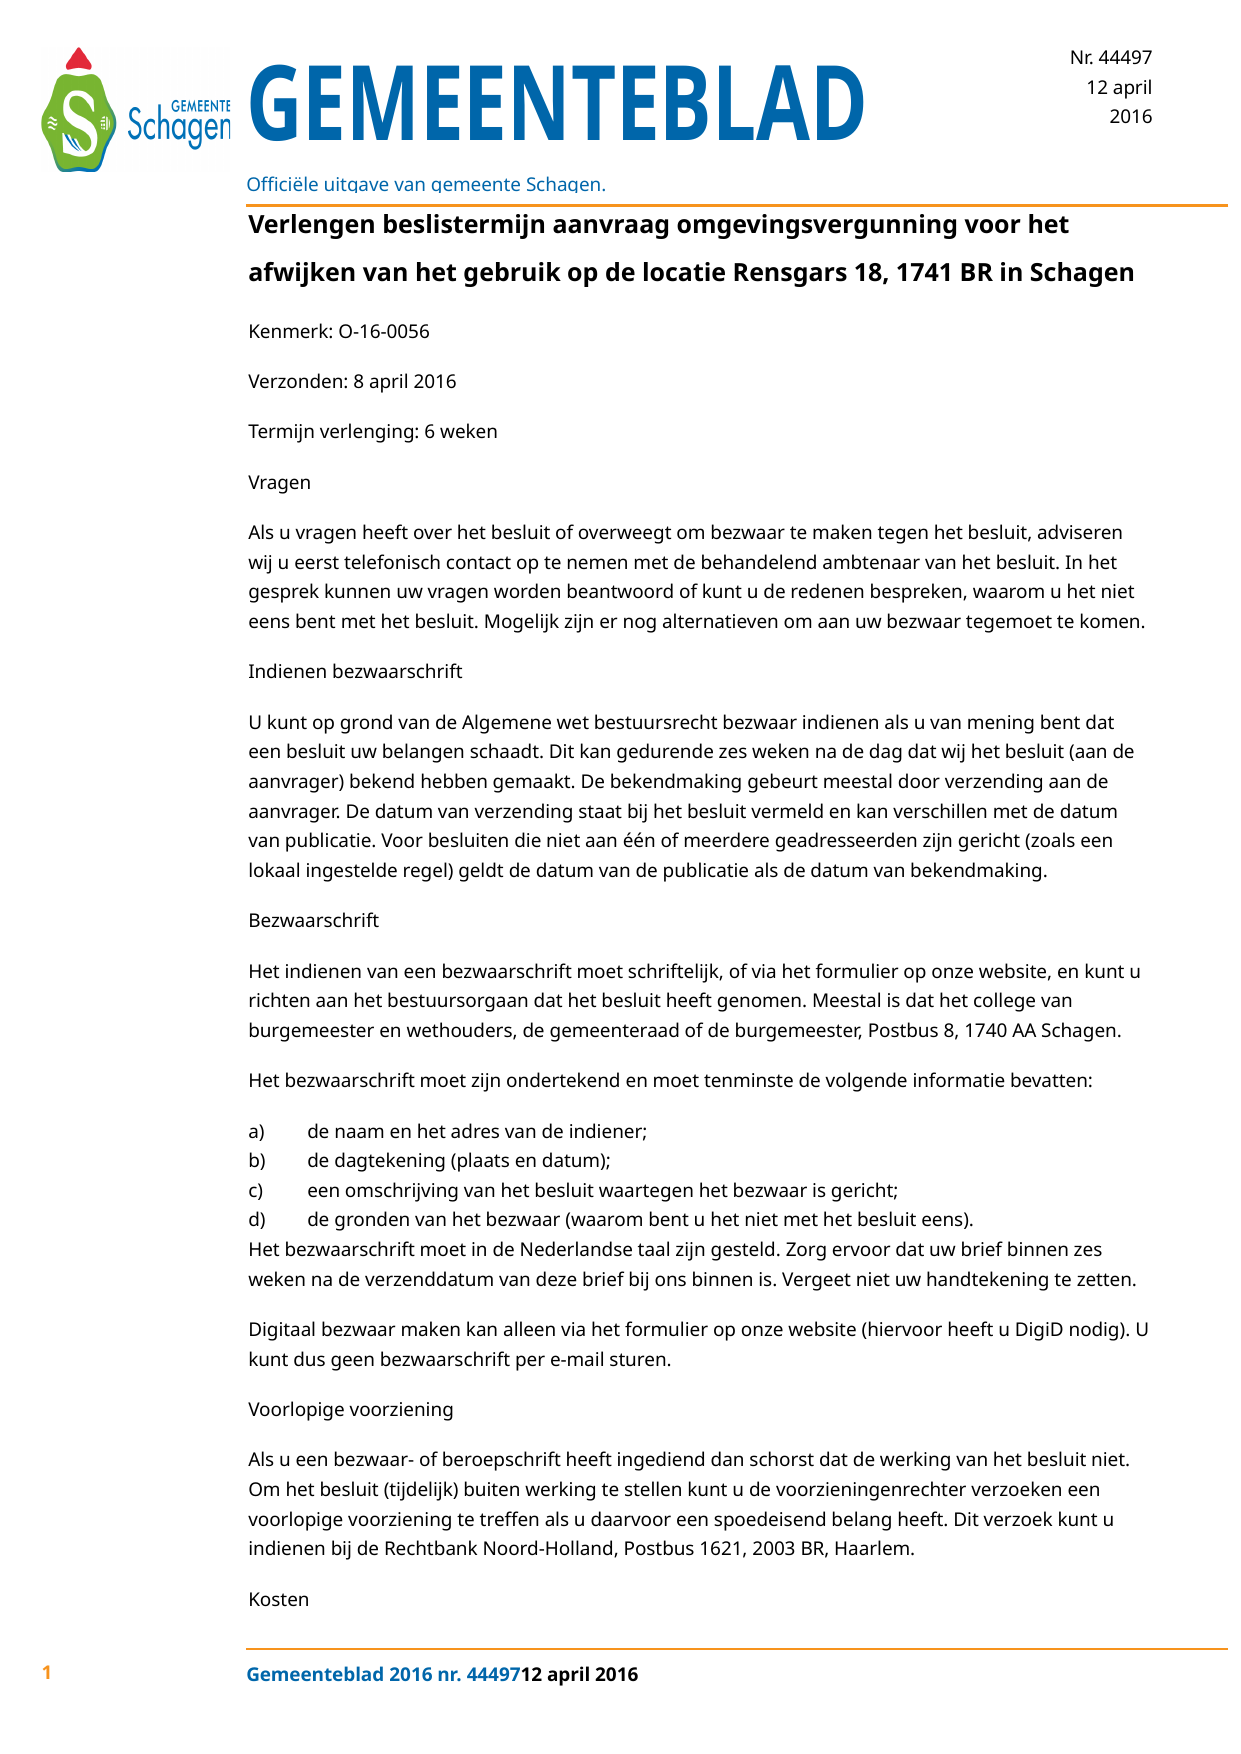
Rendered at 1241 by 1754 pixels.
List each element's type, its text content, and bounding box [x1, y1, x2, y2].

text Verzonden: 8 april 2016 [248, 368, 1152, 394]
text Het bezwaarschrift moet in de Nederlandse taal zijn gesteld. Zorg ervoor dat uw brief binnen zes weken na de verzenddatum van deze brief bij ons binnen is. Vergeet niet uw handtekening te zetten. [248, 1236, 1152, 1292]
text Het indienen van een bezwaarschrift moet schriftelijk, of via het formulier op onze website, en kunt u richten aan het bestuursorgaan dat het besluit heeft genomen. Meestal is dat het college van burgemeester en wethouders, de gemeenteraad of de burgemeester, Postbus 8, 1740 AA Schagen. [248, 958, 1152, 1043]
text Digitaal bezwaar maken kan alleen via het formulier op onze website (hiervoor heeft u DigiD nodig). U kunt dus geen bezwaarschrift per e-mail sturen. [248, 1316, 1152, 1372]
text Bezwaarschrift [248, 907, 1152, 933]
list een omschrijving van het besluit waartegen het bezwaar is gericht; [248, 1177, 1152, 1203]
text Kosten [248, 1586, 1152, 1612]
text U kunt op grond van de Algemene wet bestuursrecht bezwaar indienen als u van mening bent dat een besluit uw belangen schaadt. Dit kan gedurende zes weken na de dag dat wij het besluit (aan de aanvrager) bekend hebben gemaakt. De bekendmaking gebeurt meestal door verzending aan de aanvrager. De datum van verzending staat bij het besluit vermeld en kan verschillen met de datum van publicatie. Voor besluiten die niet aan één of meerdere geadresseerden zijn gericht (zoals een lokaal ingestelde regel) geldt de datum van de publicatie als de datum van bekendmaking. [248, 709, 1152, 883]
text Voorlopige voorziening [248, 1396, 1152, 1422]
text Vragen [248, 469, 1152, 495]
text Termijn verlenging: 6 weken [248, 419, 1152, 444]
list de naam en het adres van de indiener; [248, 1118, 1152, 1144]
list de gronden van het bezwaar (waarom bent u het niet met het besluit eens). [248, 1207, 1152, 1232]
text Het bezwaarschrift moet zijn ondertekend en moet tenminste de volgende informatie bevatten: [248, 1067, 1152, 1093]
text Als u vragen heeft over het besluit of overweegt om bezwaar te maken tegen het besluit, adviseren wij u eerst telefonisch contact op te nemen met de behandelend ambtenaar van het besluit. In het gesprek kunnen uw vragen worden beantwoord of kunt u de redenen bespreken, waarom u het niet eens bent met het besluit. Mogelijk zijn er nog alternatieven om aan uw bezwaar tegemoet te komen. [248, 519, 1152, 634]
text Verlengen beslistermijn aanvraag omgevingsvergunning voor het afwijken van het gebruik op de locatie Rensgars 18, 1741 BR in Schagen [248, 207, 1152, 288]
text Indienen bezwaarschrift [248, 659, 1152, 684]
text Kenmerk: O-16-0056 [248, 318, 1152, 344]
text Als u een bezwaar- of beroepschrift heeft ingediend dan schorst dat de werking van het besluit niet. Om het besluit (tijdelijk) buiten werking te stellen kunt u de voorzieningenrechter verzoeken een voorlopige voorziening te treffen als u daarvoor een spoedeisend belang heeft. Dit verzoek kunt u indienen bij de Rechtbank Noord-Holland, Postbus 1621, 2003 BR, Haarlem. [248, 1447, 1152, 1561]
picture [41, 47, 231, 172]
list de dagtekening (plaats en datum); [248, 1147, 1152, 1173]
